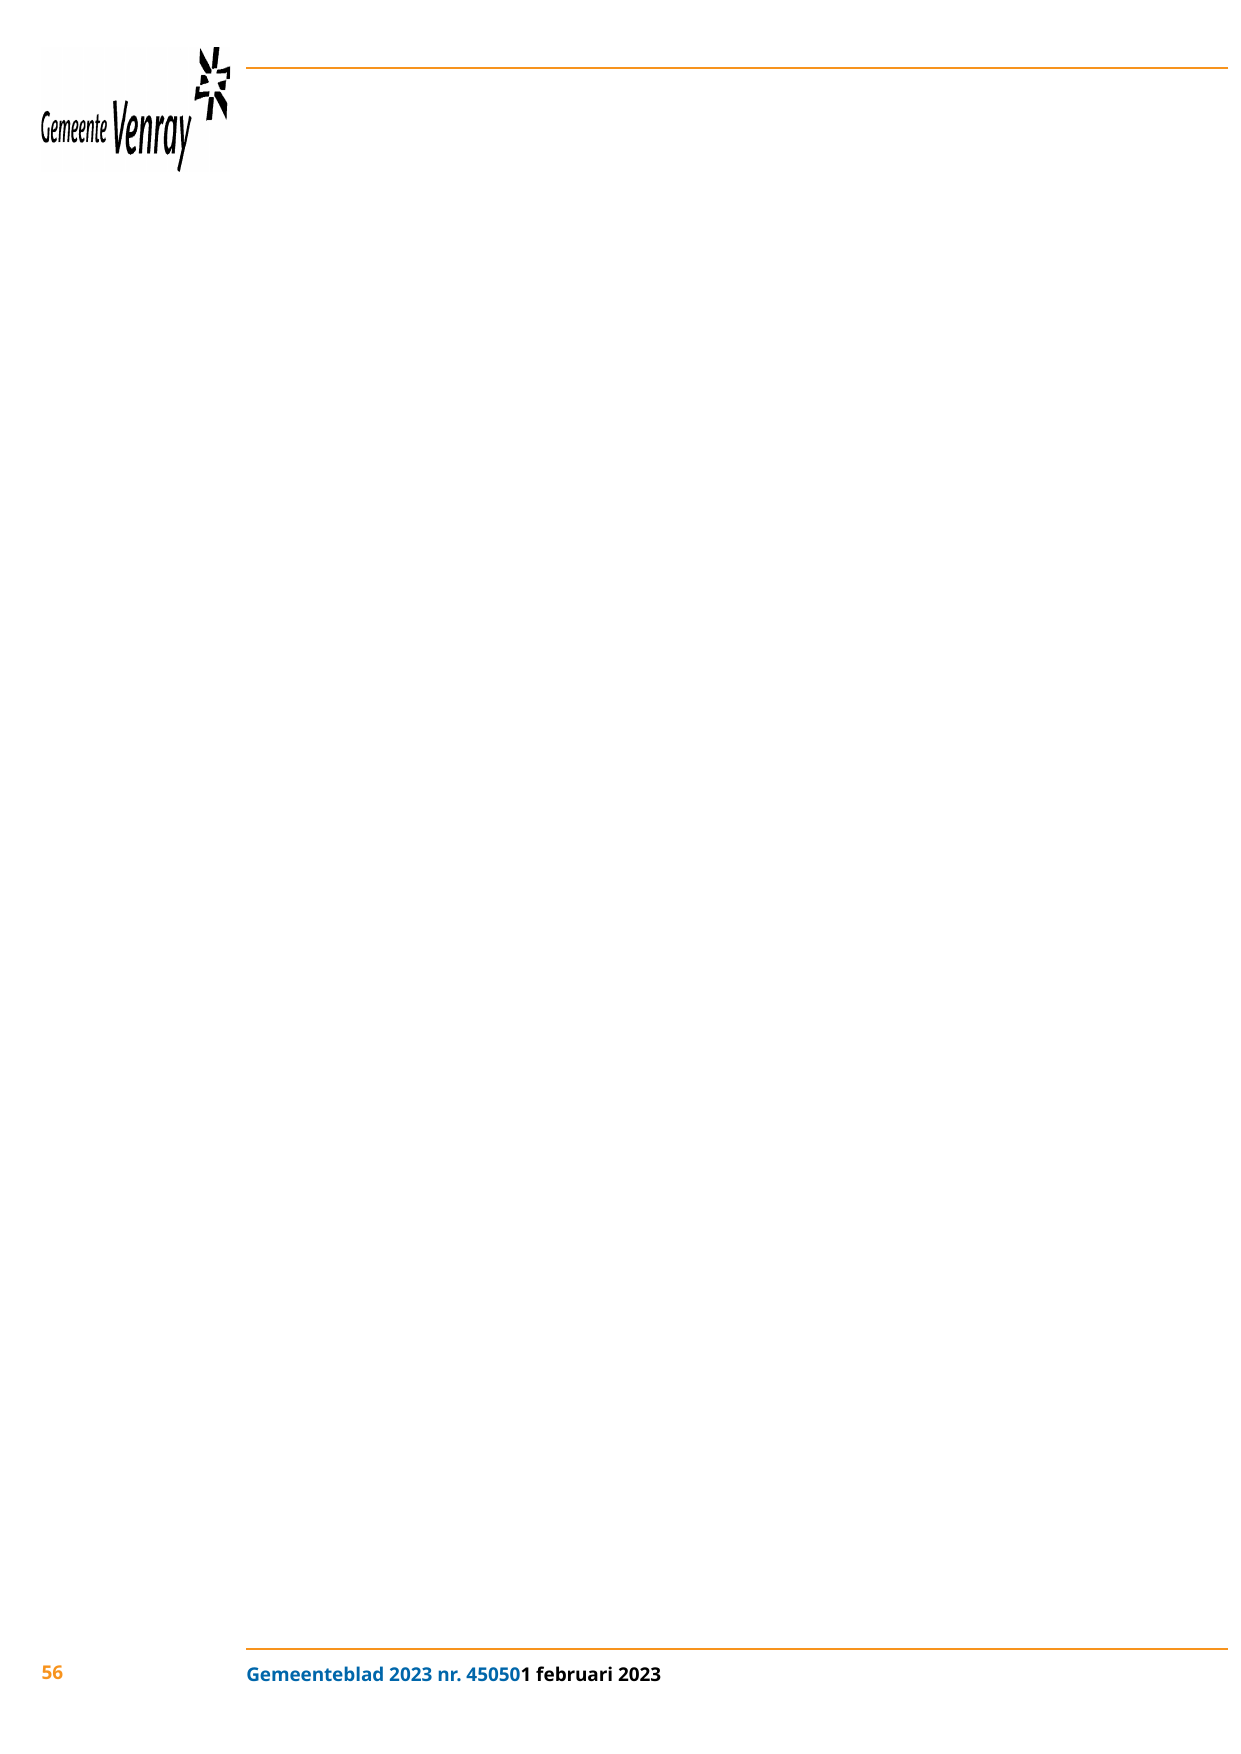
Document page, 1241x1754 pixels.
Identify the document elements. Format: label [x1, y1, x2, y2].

picture [41, 47, 231, 172]
